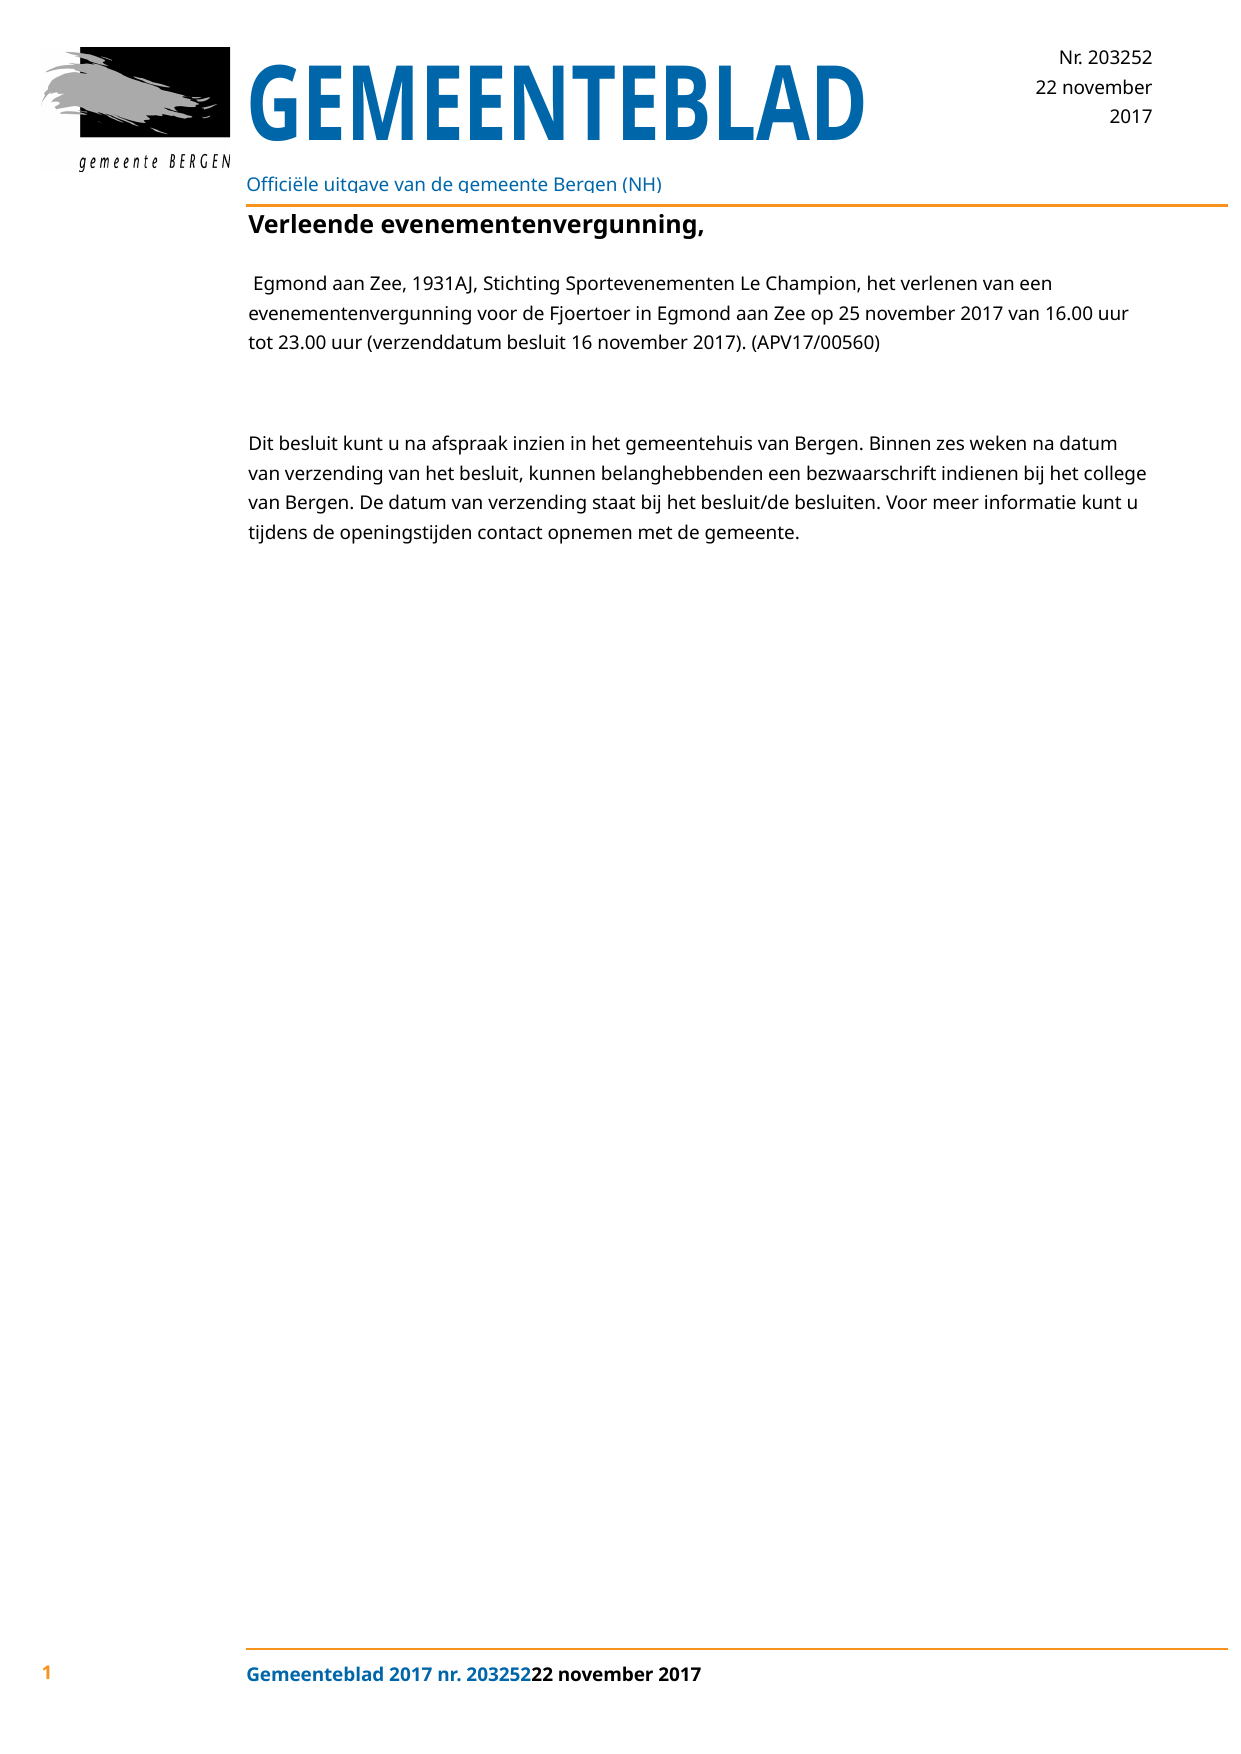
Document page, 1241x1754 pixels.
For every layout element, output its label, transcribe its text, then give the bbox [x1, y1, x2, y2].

picture [41, 47, 231, 172]
text Verleende evenementenvergunning, [248, 207, 1152, 241]
text Dit besluit kunt u na afspraak inzien in het gemeentehuis van Bergen. Binnen zes weken na datum van verzending van het besluit, kunnen belanghebbenden een bezwaarschrift indienen bij het college van Bergen. De datum van verzending staat bij het besluit/de besluiten. Voor meer informatie kunt u tijdens de openingstijden contact opnemen met de gemeente. [248, 430, 1152, 545]
text Egmond aan Zee, 1931AJ, Stichting Sportevenementen Le Champion, het verlenen van een evenementenvergunning voor de Fjoertoer in Egmond aan Zee op 25 november 2017 van 16.00 uur tot 23.00 uur (verzenddatum besluit 16 november 2017). (APV17/00560) [248, 270, 1152, 355]
